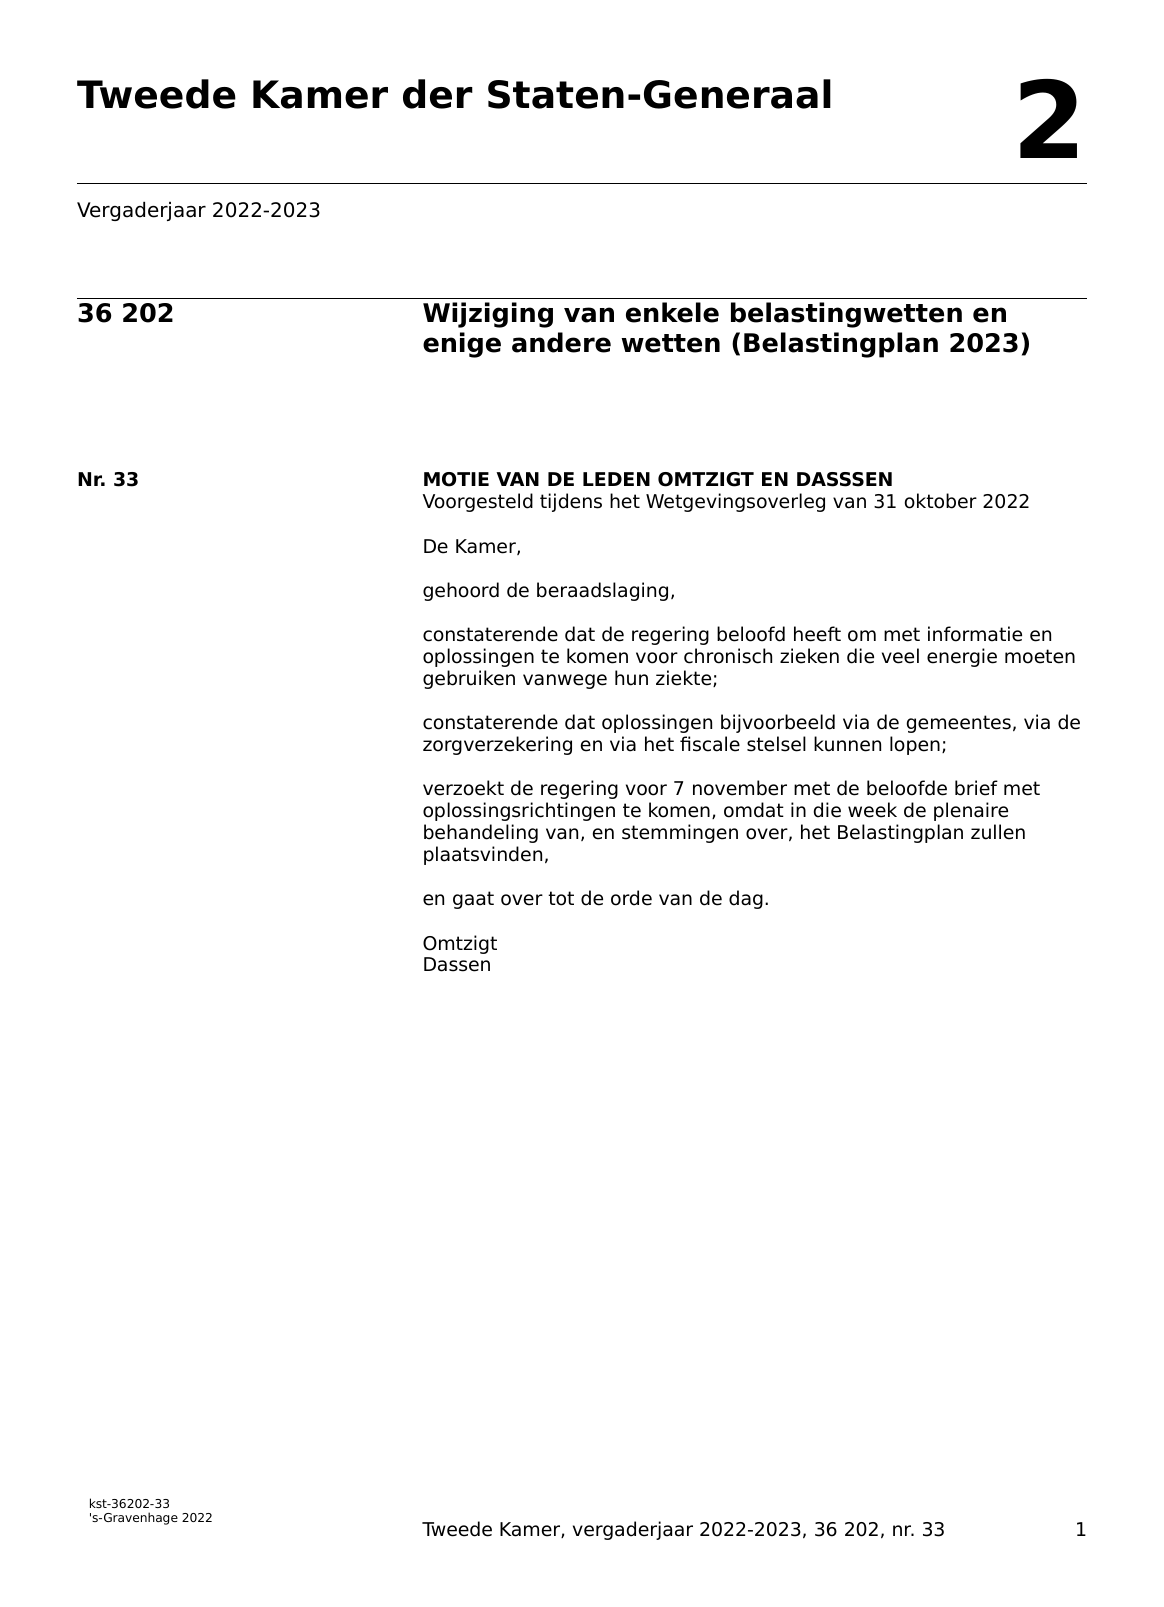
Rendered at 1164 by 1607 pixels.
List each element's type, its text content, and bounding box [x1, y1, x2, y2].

subtitle 36 202 Wijziging van enkele belastingwetten en enige andere wetten (Belastingplan 2023) [77, 299, 1087, 358]
text constaterende dat de regering beloofd heeft om met informatie en oplossingen te komen voor chronisch zieken die veel energie moeten gebruiken vanwege hun ziekte; [422, 624, 1087, 690]
table_cell Vergaderjaar 2022-2023 [77, 184, 1087, 298]
text Omtzigt [422, 932, 1087, 954]
text Dassen [422, 954, 1087, 976]
text 's-Gravenhage 2022 [88, 1511, 323, 1525]
text en gaat over tot de orde van de dag. [422, 888, 1087, 910]
subtitle Nr. 33 MOTIE VAN DE LEDEN OMTZIGT EN DASSSEN [77, 469, 1087, 491]
text Voorgesteld tijdens het Wetgevingsoverleg van 31 oktober 2022 [422, 491, 1087, 513]
text gehoord de beraadslaging, [422, 580, 1087, 602]
table_header 2 [886, 59, 1087, 183]
text verzoekt de regering voor 7 november met de beloofde brief met oplossingsrichtingen te komen, omdat in die week de plenaire behandeling van, en stemmingen over, het Belastingplan zullen plaatsvinden, [422, 778, 1087, 866]
text kst-36202-33 [88, 1497, 323, 1511]
table_header Tweede Kamer der Staten-Generaal [77, 59, 886, 183]
text De Kamer, [422, 536, 1087, 557]
text constaterende dat oplossingen bijvoorbeeld via de gemeentes, via de zorgverzekering en via het fiscale stelsel kunnen lopen; [422, 712, 1087, 756]
